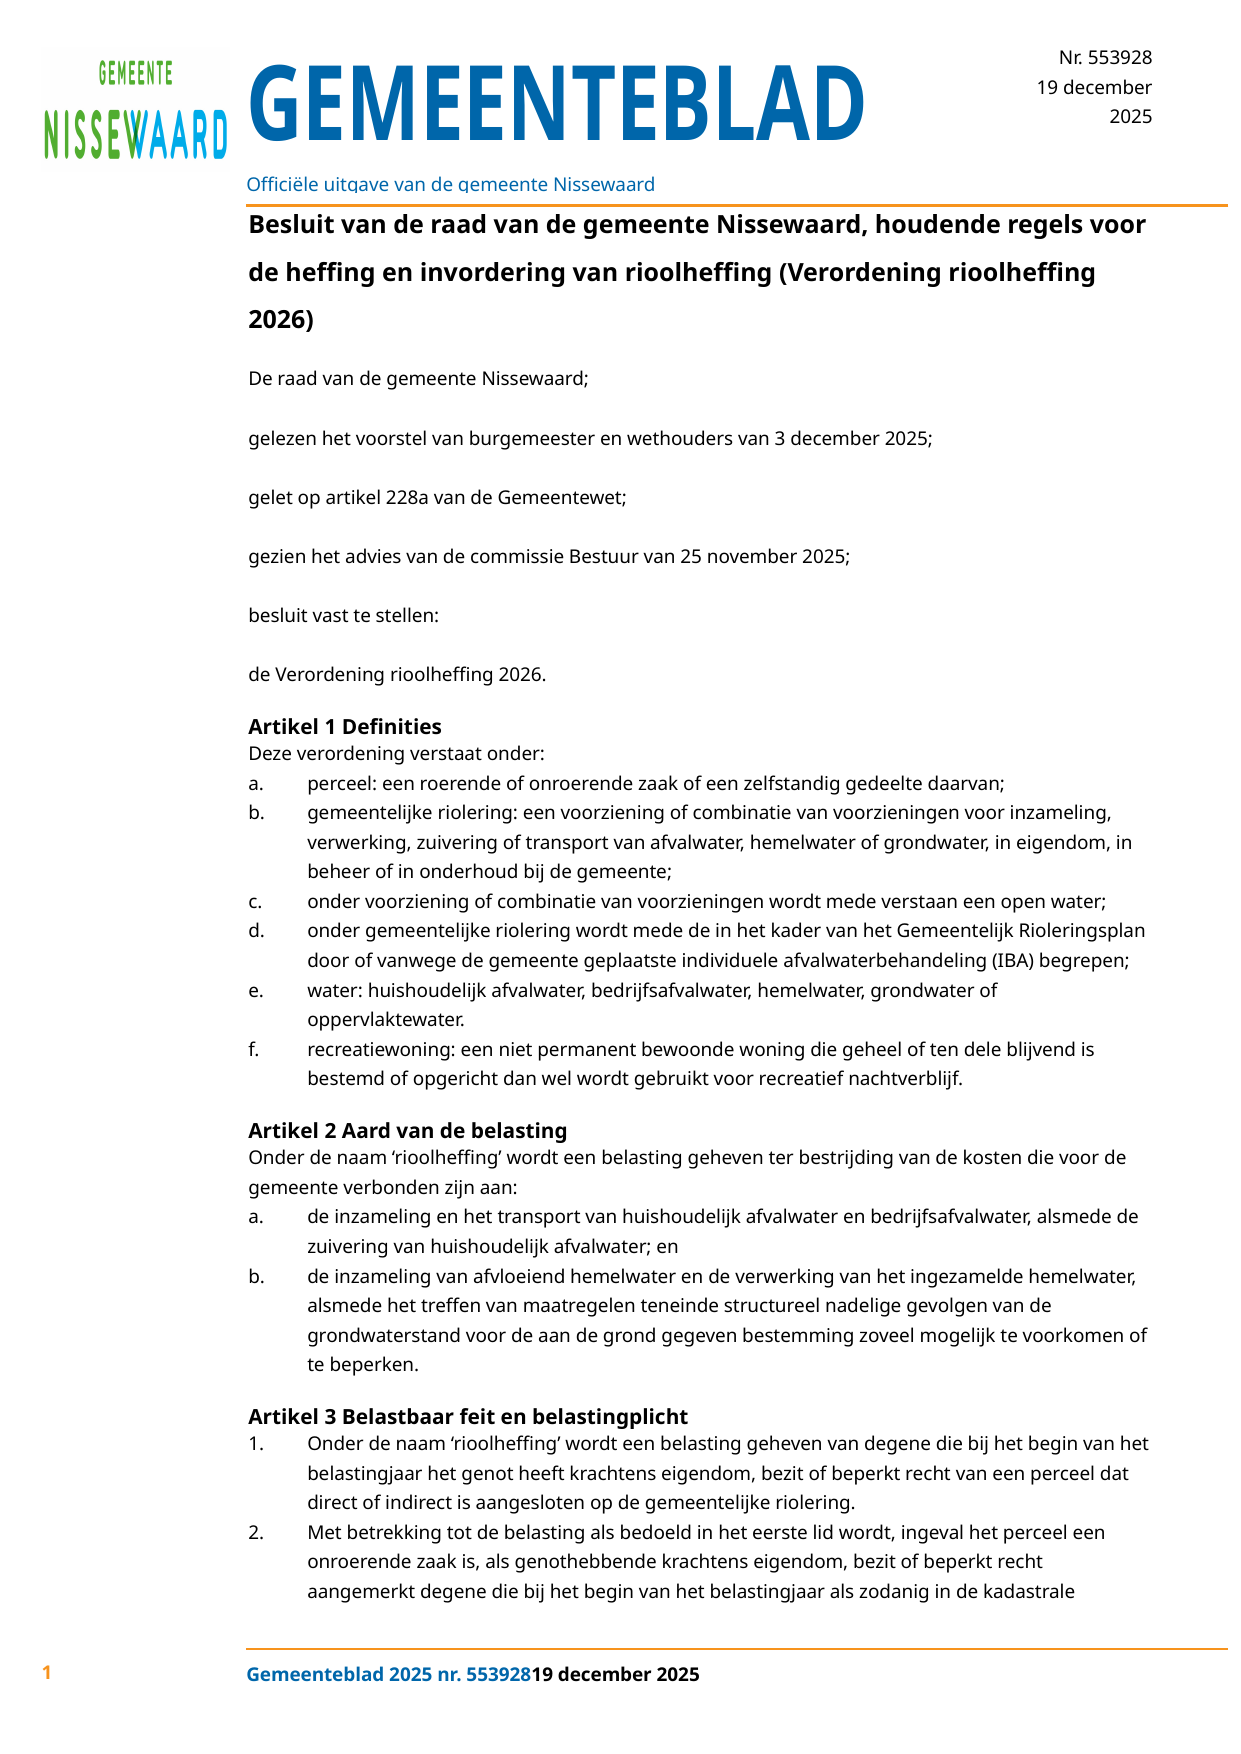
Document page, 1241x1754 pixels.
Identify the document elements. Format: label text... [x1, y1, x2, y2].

list Onder de naam ‘rioolheffing’ wordt een belasting geheven van degene die bij het begin van het belastingjaar het genot heeft krachtens eigendom, bezit of beperkt recht van een perceel dat direct of indirect is aangesloten op de gemeentelijke riolering. [248, 1430, 1152, 1515]
text gelezen het voorstel van burgemeester en wethouders van 3 december 2025; [248, 425, 1152, 450]
list onder gemeentelijke riolering wordt mede de in het kader van het Gemeentelijk Rioleringsplan door of vanwege de gemeente geplaatste individuele afvalwaterbehandeling (IBA) begrepen; [248, 918, 1152, 973]
text gelet op artikel 228a van de Gemeentewet; [248, 484, 1152, 509]
text gezien het advies van de commissie Bestuur van 25 november 2025; [248, 543, 1152, 569]
list perceel: een roerende of onroerende zaak of een zelfstandig gedeelte daarvan; [248, 770, 1152, 796]
text Artikel 3 Belastbaar feit en belastingplicht [248, 1402, 1152, 1430]
list onder voorziening of combinatie van voorzieningen wordt mede verstaan een open water; [248, 888, 1152, 914]
list de inzameling en het transport van huishoudelijk afvalwater en bedrijfsafvalwater, alsmede de zuivering van huishoudelijk afvalwater; en [248, 1204, 1152, 1259]
list recreatiewoning: een niet permanent bewoonde woning die geheel of ten dele blijvend is bestemd of opgericht dan wel wordt gebruikt voor recreatief nachtverblijf. [248, 1036, 1152, 1091]
text De raad van de gemeente Nissewaard; [248, 366, 1152, 391]
picture [41, 47, 231, 172]
text besluit vast te stellen: [248, 602, 1152, 628]
text Artikel 2 Aard van de belasting [248, 1116, 1152, 1144]
text Artikel 1 Definities [248, 712, 1152, 740]
text Besluit van de raad van de gemeente Nissewaard, houdende regels voor de heffing en invordering van rioolheffing (Verordening rioolheffing 2026) [248, 207, 1152, 336]
list Met betrekking tot de belasting als bedoeld in het eerste lid wordt, ingeval het perceel een onroerende zaak is, als genothebbende krachtens eigendom, bezit of beperkt recht aangemerkt degene die bij het begin van het belastingjaar als zodanig in de kadastrale [248, 1519, 1152, 1604]
text de Verordening rioolheffing 2026. [248, 661, 1152, 687]
list water: huishoudelijk afvalwater, bedrijfsafvalwater, hemelwater, grondwater of oppervlaktewater. [248, 977, 1152, 1032]
text Deze verordening verstaat onder: [248, 740, 1152, 766]
list de inzameling van afvloeiend hemelwater en de verwerking van het ingezamelde hemelwater, alsmede het treffen van maatregelen teneinde structureel nadelige gevolgen van de grondwaterstand voor de aan de grond gegeven bestemming zoveel mogelijk te voorkomen of te beperken. [248, 1263, 1152, 1377]
list gemeentelijke riolering: een voorziening of combinatie van voorzieningen voor inzameling, verwerking, zuivering of transport van afvalwater, hemelwater of grondwater, in eigendom, in beheer of in onderhoud bij de gemeente; [248, 799, 1152, 884]
text Onder de naam ‘rioolheffing’ wordt een belasting geheven ter bestrijding van de kosten die voor de gemeente verbonden zijn aan: [248, 1144, 1152, 1200]
